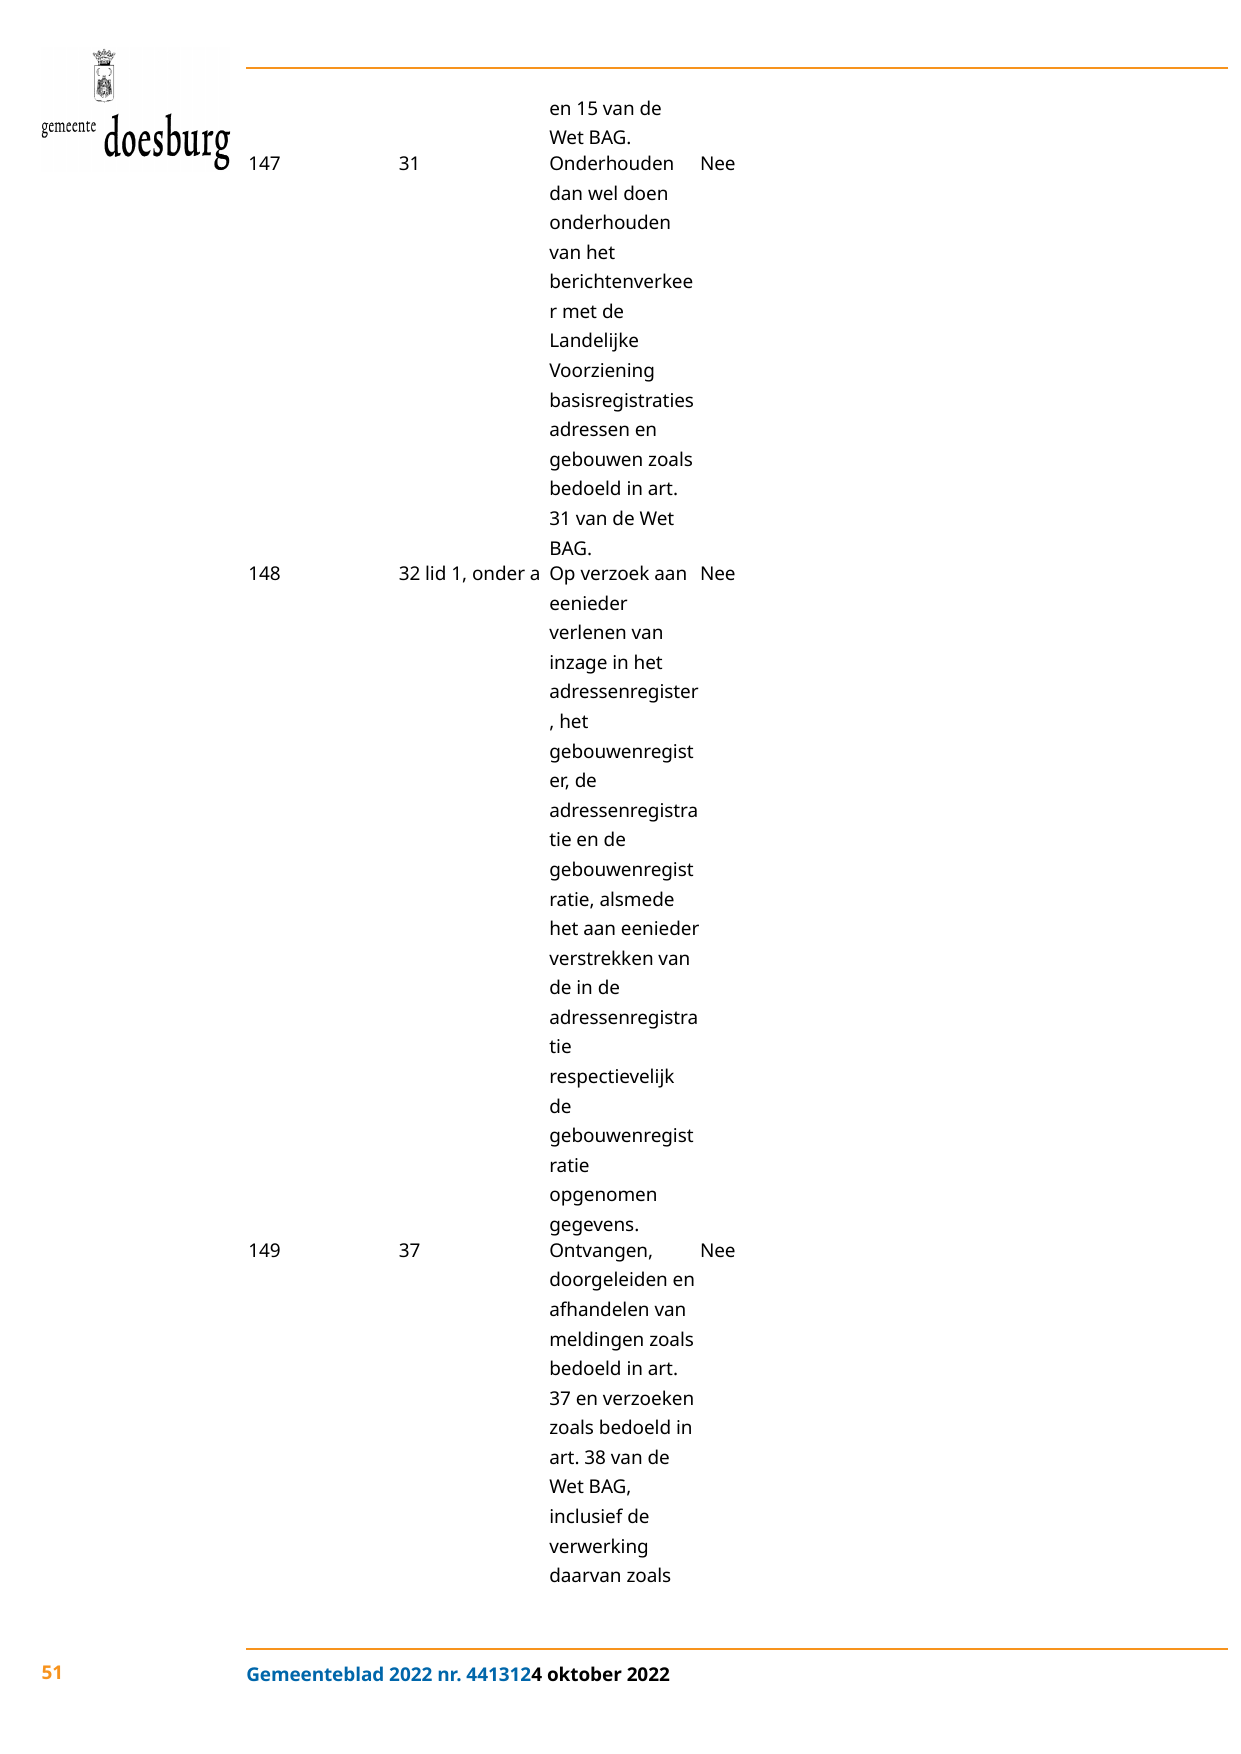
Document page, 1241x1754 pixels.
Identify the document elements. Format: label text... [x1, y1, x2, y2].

table_cell 149 [248, 1237, 398, 1588]
table_cell 148 [248, 560, 398, 1237]
table_cell [1001, 95, 1152, 150]
table_cell Nee [700, 560, 850, 1237]
table_cell [1001, 1237, 1152, 1588]
table_cell 37 [399, 1237, 549, 1588]
table_cell Op verzoek aan eenieder verlenen van inzage in het adressenregister, het gebouwenregister, de adressenregistratie en de gebouwenregistratie, alsmede het aan eenieder verstrekken van de in de adressenregistratie respectievelijk de gebouwenregistratie opgenomen gegevens. [549, 560, 700, 1237]
table_cell [850, 560, 1001, 1237]
table_cell 32 lid 1, onder a [399, 560, 549, 1237]
table_cell Nee [700, 1237, 850, 1588]
picture [41, 47, 231, 172]
table_cell [399, 95, 549, 150]
table_cell [700, 95, 850, 150]
table_cell en 15 van de Wet BAG. [549, 95, 700, 150]
table_cell Nee [700, 150, 850, 560]
table_cell [248, 95, 398, 150]
table_cell [1001, 150, 1152, 560]
table_cell [850, 95, 1001, 150]
table_cell Ontvangen, doorgeleiden en afhandelen van meldingen zoals bedoeld in art. 37 en verzoeken zoals bedoeld in art. 38 van de Wet BAG, inclusief de verwerking daarvan zoals [549, 1237, 700, 1588]
table_cell 147 [248, 150, 398, 560]
table_cell [850, 150, 1001, 560]
table_cell Onderhouden dan wel doen onderhouden van het berichtenverkeer met de Landelijke Voorziening basisregistraties adressen en gebouwen zoals bedoeld in art. 31 van de Wet BAG. [549, 150, 700, 560]
table_cell 31 [399, 150, 549, 560]
table_cell [1001, 560, 1152, 1237]
table_cell [850, 1237, 1001, 1588]
